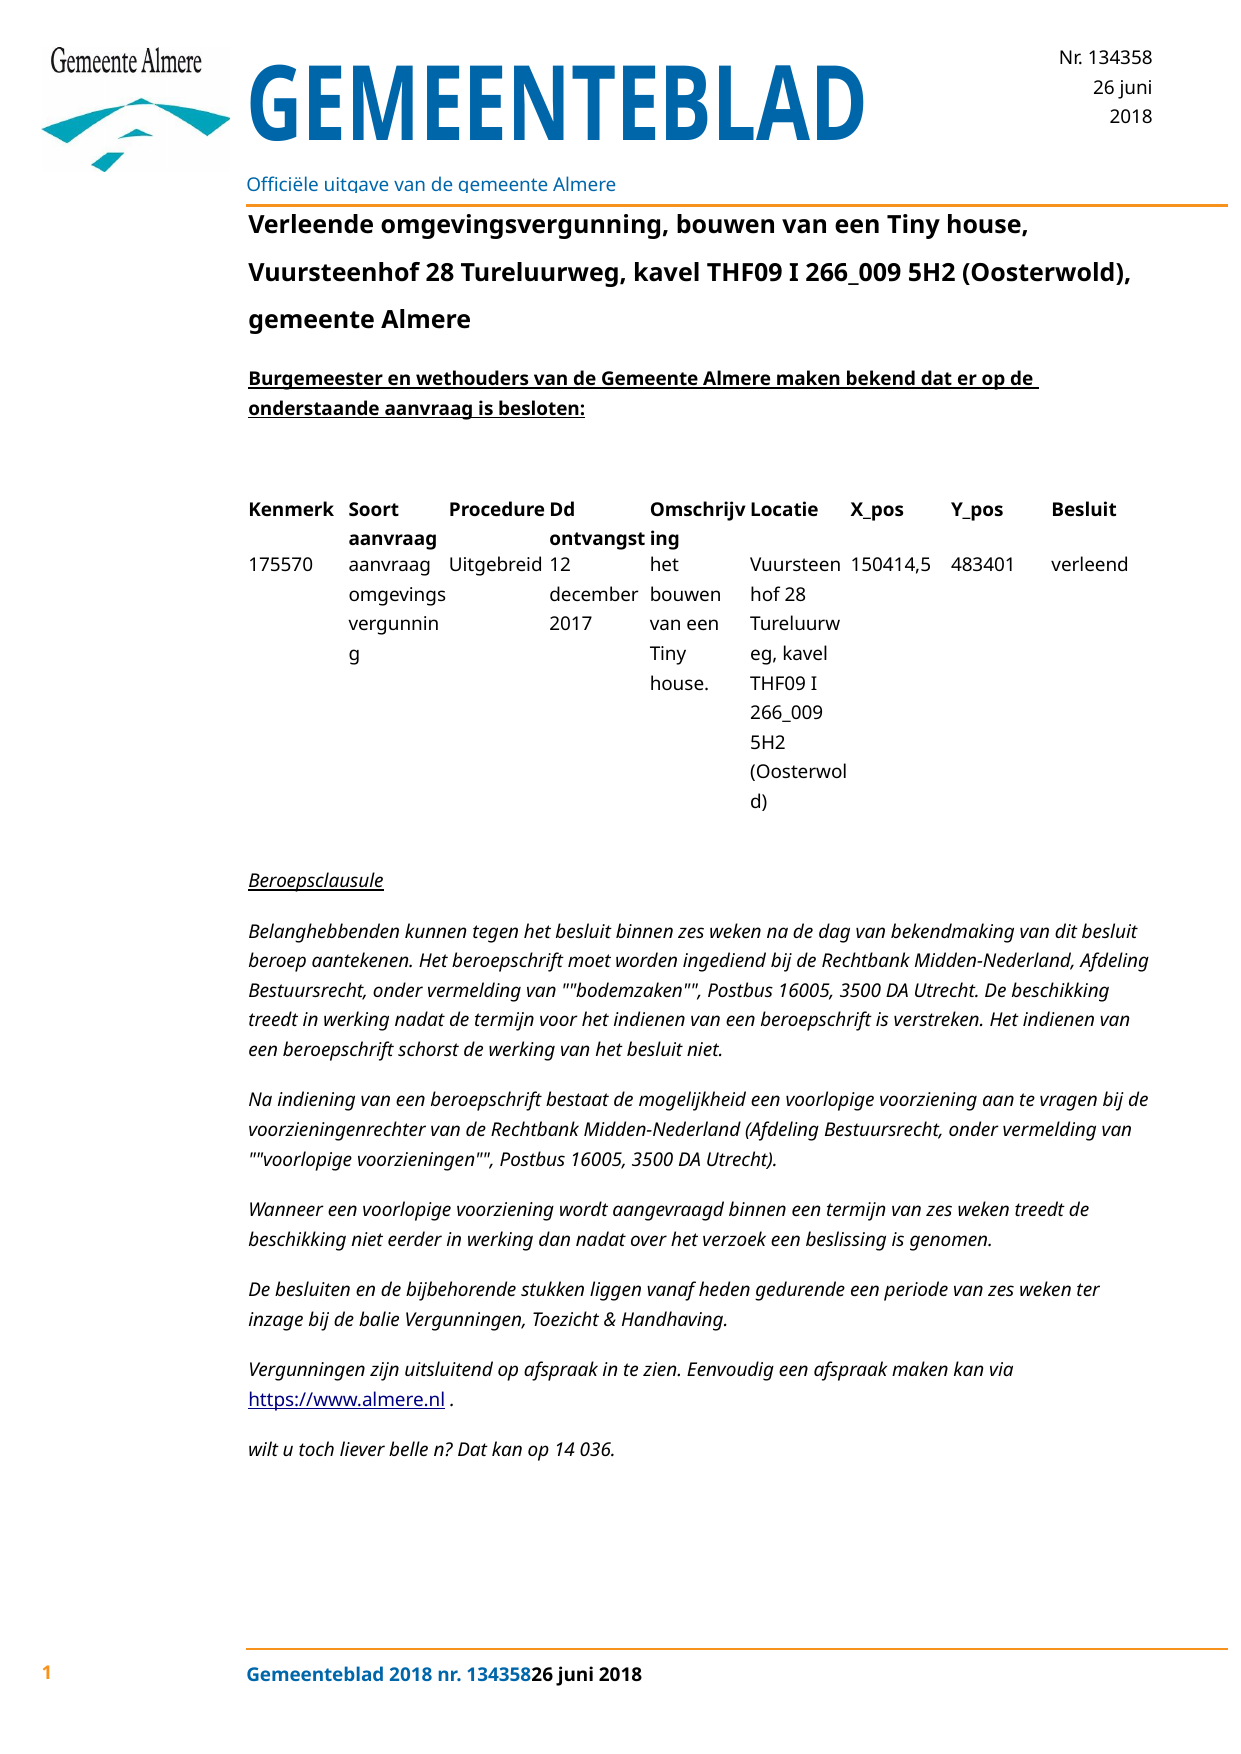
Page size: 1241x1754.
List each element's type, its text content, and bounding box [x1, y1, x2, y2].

text Wanneer een voorlopige voorziening wordt aangevraagd binnen een termijn van zes weken treedt de beschikking niet eerder in werking dan nadat over het verzoek een beslissing is genomen. [248, 1196, 1152, 1251]
table_cell aanvraag omgevingsvergunning [348, 551, 449, 814]
text Beroepsclausule [248, 867, 1152, 893]
table_cell 150414,5 [850, 551, 951, 814]
table_header Omschrijving [650, 496, 750, 551]
text De besluiten en de bijbehorende stukken liggen vanaf heden gedurende een periode van zes weken ter inzage bij de balie Vergunningen, Toezicht & Handhaving. [248, 1276, 1152, 1331]
picture [41, 47, 231, 172]
table_header Locatie [750, 496, 850, 551]
table_cell verleend [1051, 551, 1152, 814]
table_header Y_pos [951, 496, 1051, 551]
table_cell 483401 [951, 551, 1051, 814]
text Belanghebbenden kunnen tegen het besluit binnen zes weken na de dag van bekendmaking van dit besluit beroep aantekenen. Het beroepschrift moet worden ingediend bij de Rechtbank Midden-Nederland, Afdeling Bestuursrecht, onder vermelding van ""bodemzaken"", Postbus 16005, 3500 DA Utrecht. De beschikking treedt in werking nadat de termijn voor het indienen van een beroepschrift is verstreken. Het indienen van een beroepschrift schorst de werking van het besluit niet. [248, 918, 1152, 1062]
table_cell Uitgebreid [449, 551, 549, 814]
text Na indiening van een beroepschrift bestaat de mogelijkheid een voorlopige voorziening aan te vragen bij de voorzieningenrechter van de Rechtbank Midden-Nederland (Afdeling Bestuursrecht, onder vermelding van ""voorlopige voorzieningen"", Postbus 16005, 3500 DA Utrecht). [248, 1087, 1152, 1171]
text Vergunningen zijn uitsluitend op afspraak in te zien. Eenvoudig een afspraak maken kan via https://www.almere.nl . [248, 1356, 1152, 1411]
table_header Kenmerk [248, 496, 348, 551]
text Verleende omgevingsvergunning, bouwen van een Tiny house, Vuursteenhof 28 Tureluurweg, kavel THF09 I 266_009 5H2 (Oosterwold), gemeente Almere [248, 207, 1152, 336]
table_header Dd ontvangst [549, 496, 649, 551]
text wilt u toch liever belle n? Dat kan op 14 036. [248, 1436, 1152, 1462]
table_header Procedure [449, 496, 549, 551]
table_cell 12 december 2017 [549, 551, 649, 814]
text Burgemeester en wethouders van de Gemeente Almere maken bekend dat er op de onderstaande aanvraag is besloten: [248, 366, 1152, 421]
table_header X_pos [850, 496, 951, 551]
table_cell Vuursteenhof 28 Tureluurweg, kavel THF09 I 266_009 5H2 (Oosterwold) [750, 551, 850, 814]
table_header Besluit [1051, 496, 1152, 551]
table_cell 175570 [248, 551, 348, 814]
table_header Soort aanvraag [348, 496, 449, 551]
table_cell het bouwen van een Tiny house. [650, 551, 750, 814]
